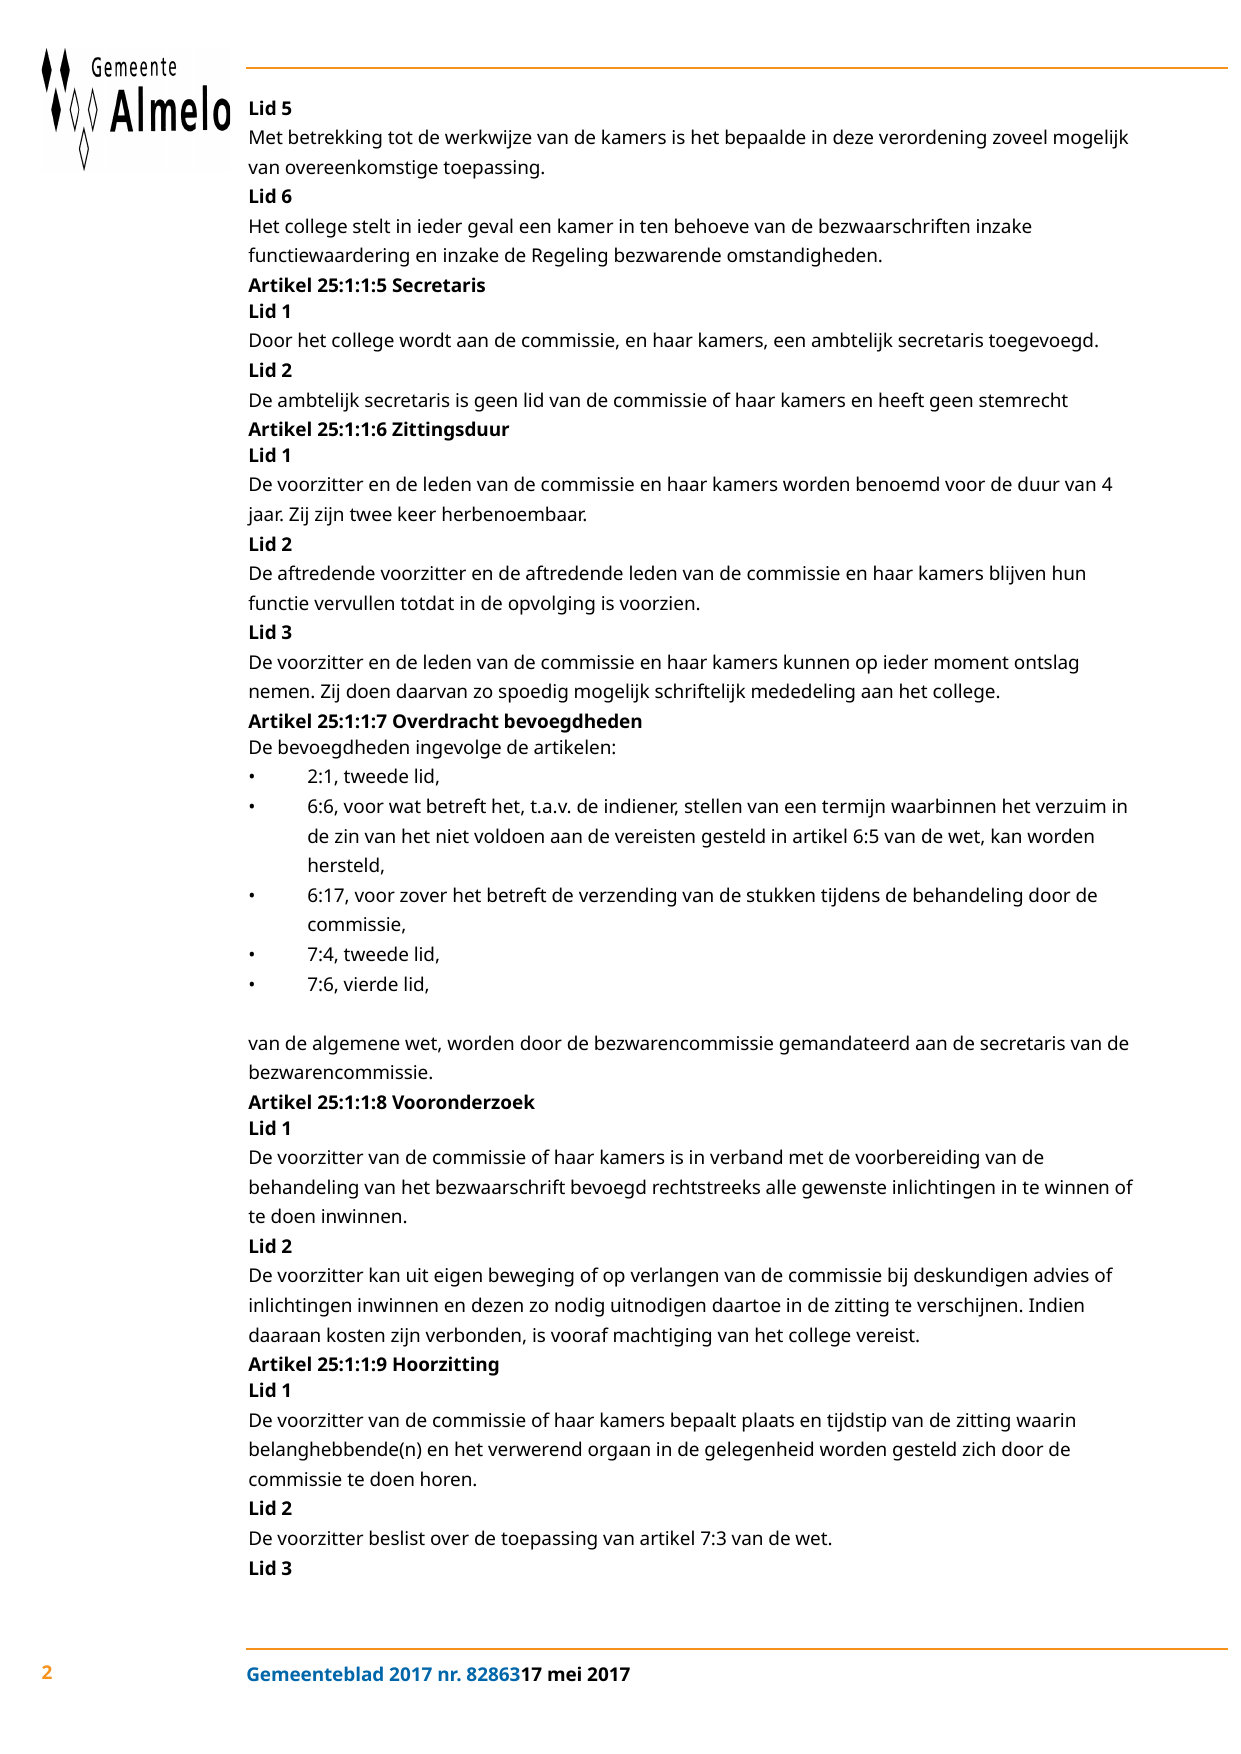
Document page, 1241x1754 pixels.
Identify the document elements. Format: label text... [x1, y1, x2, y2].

text Lid 2 [248, 531, 1152, 557]
text De voorzitter van de commissie of haar kamers bepaalt plaats en tijdstip van de zitting waarin belanghebbende(n) en het verwerend orgaan in de gelegenheid worden gesteld zich door de commissie te doen horen. [248, 1407, 1152, 1492]
text Lid 2 [248, 357, 1152, 383]
text Het college stelt in ieder geval een kamer in ten behoeve van de bezwaarschriften inzake functiewaardering en inzake de Regeling bezwarende omstandigheden. [248, 213, 1152, 268]
text Artikel 25:1:1:5 Secretaris [248, 272, 1152, 298]
text Lid 1 [248, 298, 1152, 324]
text De voorzitter en de leden van de commissie en haar kamers kunnen op ieder moment ontslag nemen. Zij doen daarvan zo spoedig mogelijk schriftelijk mededeling aan het college. [248, 649, 1152, 704]
text De ambtelijk secretaris is geen lid van de commissie of haar kamers en heeft geen stemrecht [248, 387, 1152, 412]
text Artikel 25:1:1:8 Vooronderzoek [248, 1089, 1152, 1115]
text De voorzitter kan uit eigen beweging of op verlangen van de commissie bij deskundigen advies of inlichtingen inwinnen en dezen zo nodig uitnodigen daartoe in de zitting te verschijnen. Indien daaraan kosten zijn verbonden, is vooraf machtiging van het college vereist. [248, 1263, 1152, 1348]
list 6:17, voor zover het betreft de verzending van de stukken tijdens de behandeling door de commissie, [248, 882, 1152, 937]
text De voorzitter en de leden van de commissie en haar kamers worden benoemd voor de duur van 4 jaar. Zij zijn twee keer herbenoembaar. [248, 472, 1152, 527]
text Lid 1 [248, 1115, 1152, 1141]
text Lid 6 [248, 183, 1152, 209]
text Artikel 25:1:1:6 Zittingsduur [248, 416, 1152, 442]
text Met betrekking tot de werkwijze van de kamers is het bepaalde in deze verordening zoveel mogelijk van overeenkomstige toepassing. [248, 124, 1152, 180]
text van de algemene wet, worden door de bezwarencommissie gemandateerd aan de secretaris van de bezwarencommissie. [248, 1030, 1152, 1085]
text Lid 3 [248, 619, 1152, 645]
picture [41, 47, 231, 172]
text De voorzitter van de commissie of haar kamers is in verband met de voorbereiding van de behandeling van het bezwaarschrift bevoegd rechtstreeks alle gewenste inlichtingen in te winnen of te doen inwinnen. [248, 1144, 1152, 1229]
text Lid 1 [248, 1377, 1152, 1403]
text Lid 2 [248, 1233, 1152, 1259]
text De voorzitter beslist over de toepassing van artikel 7:3 van de wet. [248, 1525, 1152, 1551]
text Lid 3 [248, 1555, 1152, 1580]
list 2:1, tweede lid, [248, 764, 1152, 789]
text Lid 5 [248, 95, 1152, 121]
list 7:6, vierde lid, [248, 971, 1152, 996]
text Artikel 25:1:1:7 Overdracht bevoegdheden [248, 708, 1152, 734]
text Lid 2 [248, 1496, 1152, 1521]
text Door het college wordt aan de commissie, en haar kamers, een ambtelijk secretaris toegevoegd. [248, 328, 1152, 353]
list 7:4, tweede lid, [248, 941, 1152, 967]
list 6:6, voor wat betreft het, t.a.v. de indiener, stellen van een termijn waarbinnen het verzuim in de zin van het niet voldoen aan de vereisten gesteld in artikel 6:5 van de wet, kan worden hersteld, [248, 793, 1152, 878]
text Lid 1 [248, 442, 1152, 468]
text Artikel 25:1:1:9 Hoorzitting [248, 1351, 1152, 1377]
text De aftredende voorzitter en de aftredende leden van de commissie en haar kamers blijven hun functie vervullen totdat in de opvolging is voorzien. [248, 560, 1152, 616]
text De bevoegdheden ingevolge de artikelen: [248, 734, 1152, 760]
